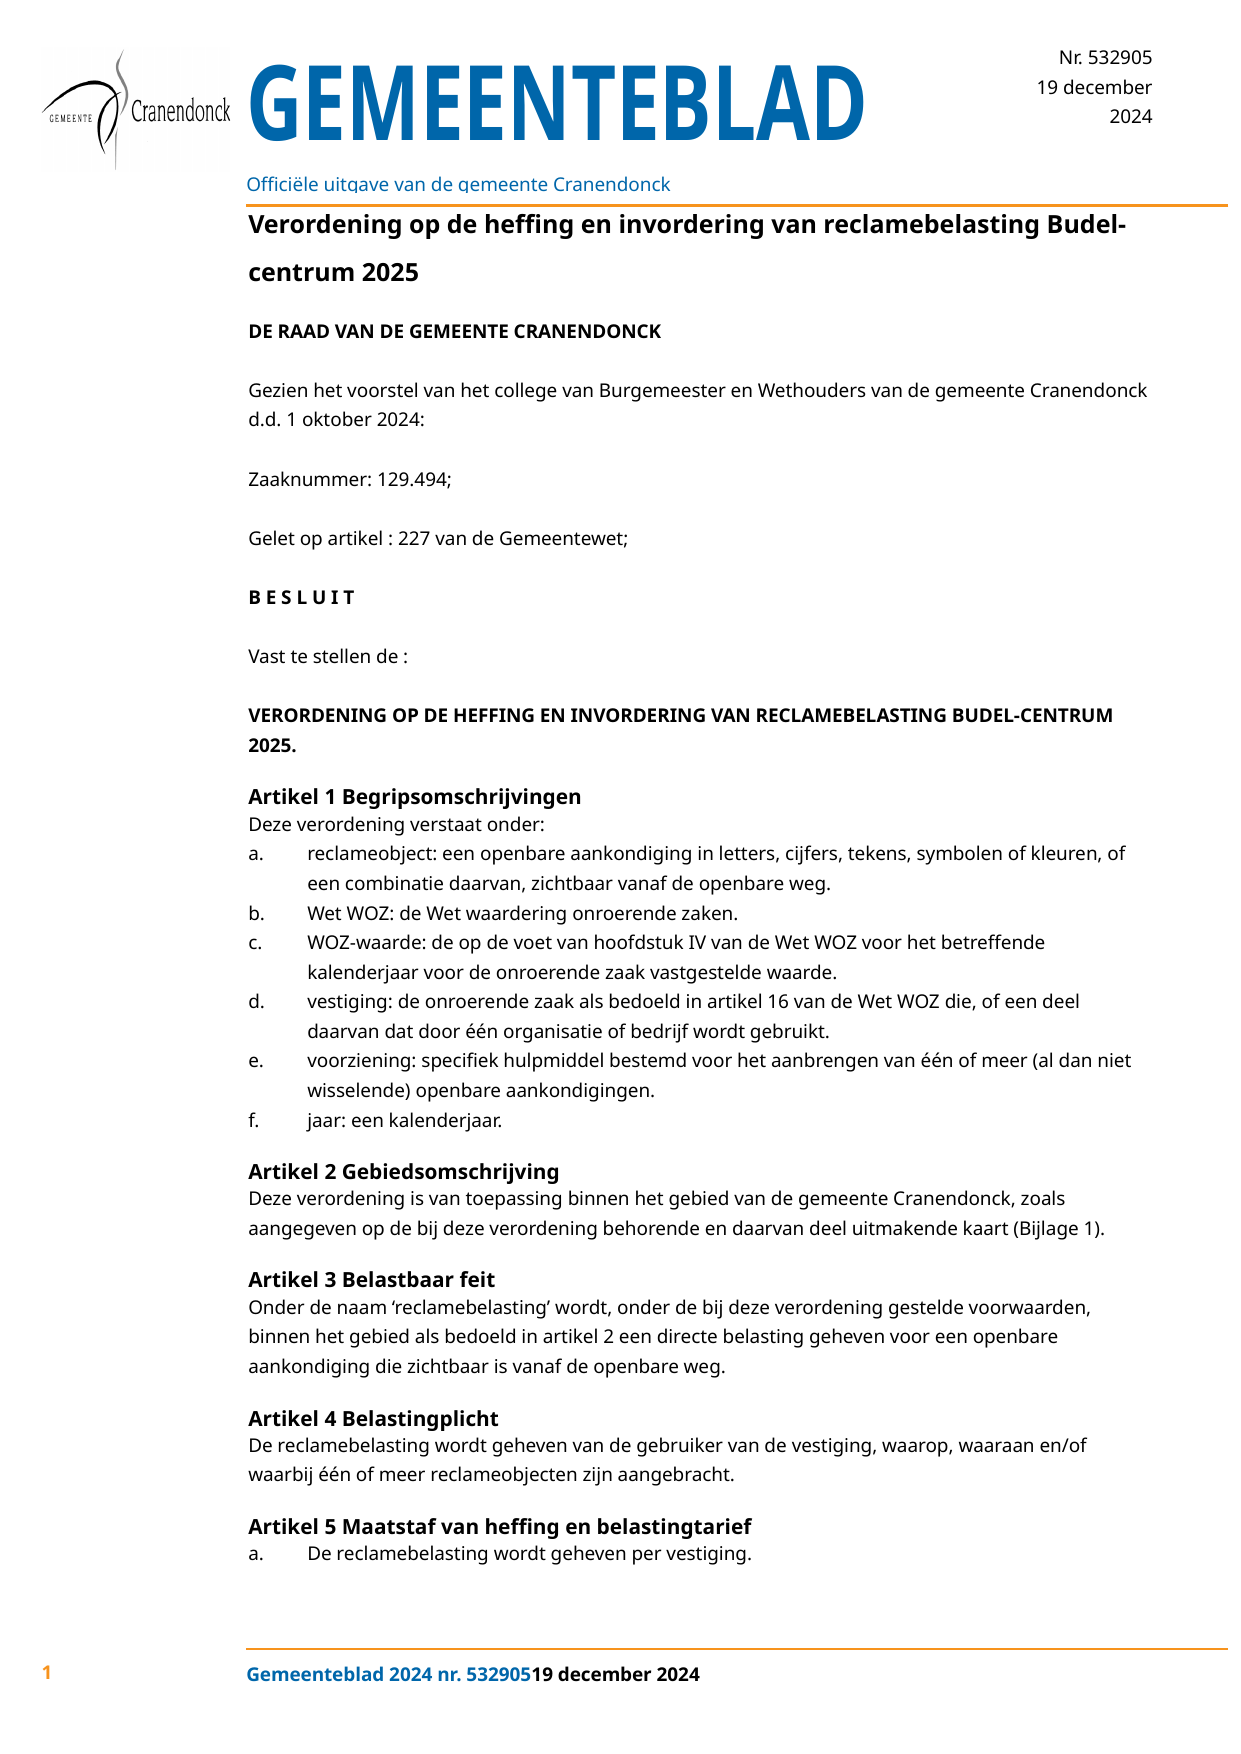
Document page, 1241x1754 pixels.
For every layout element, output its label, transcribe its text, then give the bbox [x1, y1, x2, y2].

text Artikel 4 Belastingplicht [248, 1404, 1152, 1432]
text Artikel 1 Begripsomschrijvingen [248, 782, 1152, 811]
text Zaaknummer: 129.494; [248, 466, 1152, 492]
text Artikel 3 Belastbaar feit [248, 1266, 1152, 1294]
text Verordening op de heffing en invordering van reclamebelasting Budel-centrum 2025 [248, 207, 1152, 288]
text Artikel 2 Gebiedsomschrijving [248, 1157, 1152, 1186]
list De reclamebelasting wordt geheven per vestiging. [248, 1541, 1152, 1566]
list WOZ-waarde: de op de voet van hoofdstuk IV van de Wet WOZ voor het betreffende kalenderjaar voor de onroerende zaak vastgestelde waarde. [248, 929, 1152, 984]
text Onder de naam ‘reclamebelasting’ wordt, onder de bij deze verordening gestelde voorwaarden, binnen het gebied als bedoeld in artikel 2 een directe belasting geheven voor een openbare aankondiging die zichtbaar is vanaf de openbare weg. [248, 1294, 1152, 1379]
text B E S L U I T [248, 584, 1152, 610]
text Deze verordening verstaat onder: [248, 811, 1152, 837]
text DE RAAD VAN DE GEMEENTE CRANENDONCK [248, 318, 1152, 344]
text Gelet op artikel : 227 van de Gemeentewet; [248, 525, 1152, 551]
text De reclamebelasting wordt geheven van de gebruiker van de vestiging, waarop, waaraan en/of waarbij één of meer reclameobjecten zijn aangebracht. [248, 1432, 1152, 1487]
text Artikel 5 Maatstaf van heffing en belastingtarief [248, 1512, 1152, 1541]
list Wet WOZ: de Wet waardering onroerende zaken. [248, 900, 1152, 925]
text VERORDENING OP DE HEFFING EN INVORDERING VAN RECLAMEBELASTING BUDEL-CENTRUM 2025. [248, 702, 1152, 758]
picture [41, 47, 231, 172]
text Gezien het voorstel van het college van Burgemeester en Wethouders van de gemeente Cranendonck d.d. 1 oktober 2024: [248, 377, 1152, 432]
text Vast te stellen de : [248, 643, 1152, 669]
text Deze verordening is van toepassing binnen het gebied van de gemeente Cranendonck, zoals aangegeven op de bij deze verordening behorende en daarvan deel uitmakende kaart (Bijlage 1). [248, 1186, 1152, 1241]
list voorziening: specifiek hulpmiddel bestemd voor het aanbrengen van één of meer (al dan niet wisselende) openbare aankondigingen. [248, 1048, 1152, 1103]
list vestiging: de onroerende zaak als bedoeld in artikel 16 van de Wet WOZ die, of een deel daarvan dat door één organisatie of bedrijf wordt gebruikt. [248, 988, 1152, 1044]
list reclameobject: een openbare aankondiging in letters, cijfers, tekens, symbolen of kleuren, of een combinatie daarvan, zichtbaar vanaf de openbare weg. [248, 841, 1152, 896]
list jaar: een kalenderjaar. [248, 1107, 1152, 1132]
